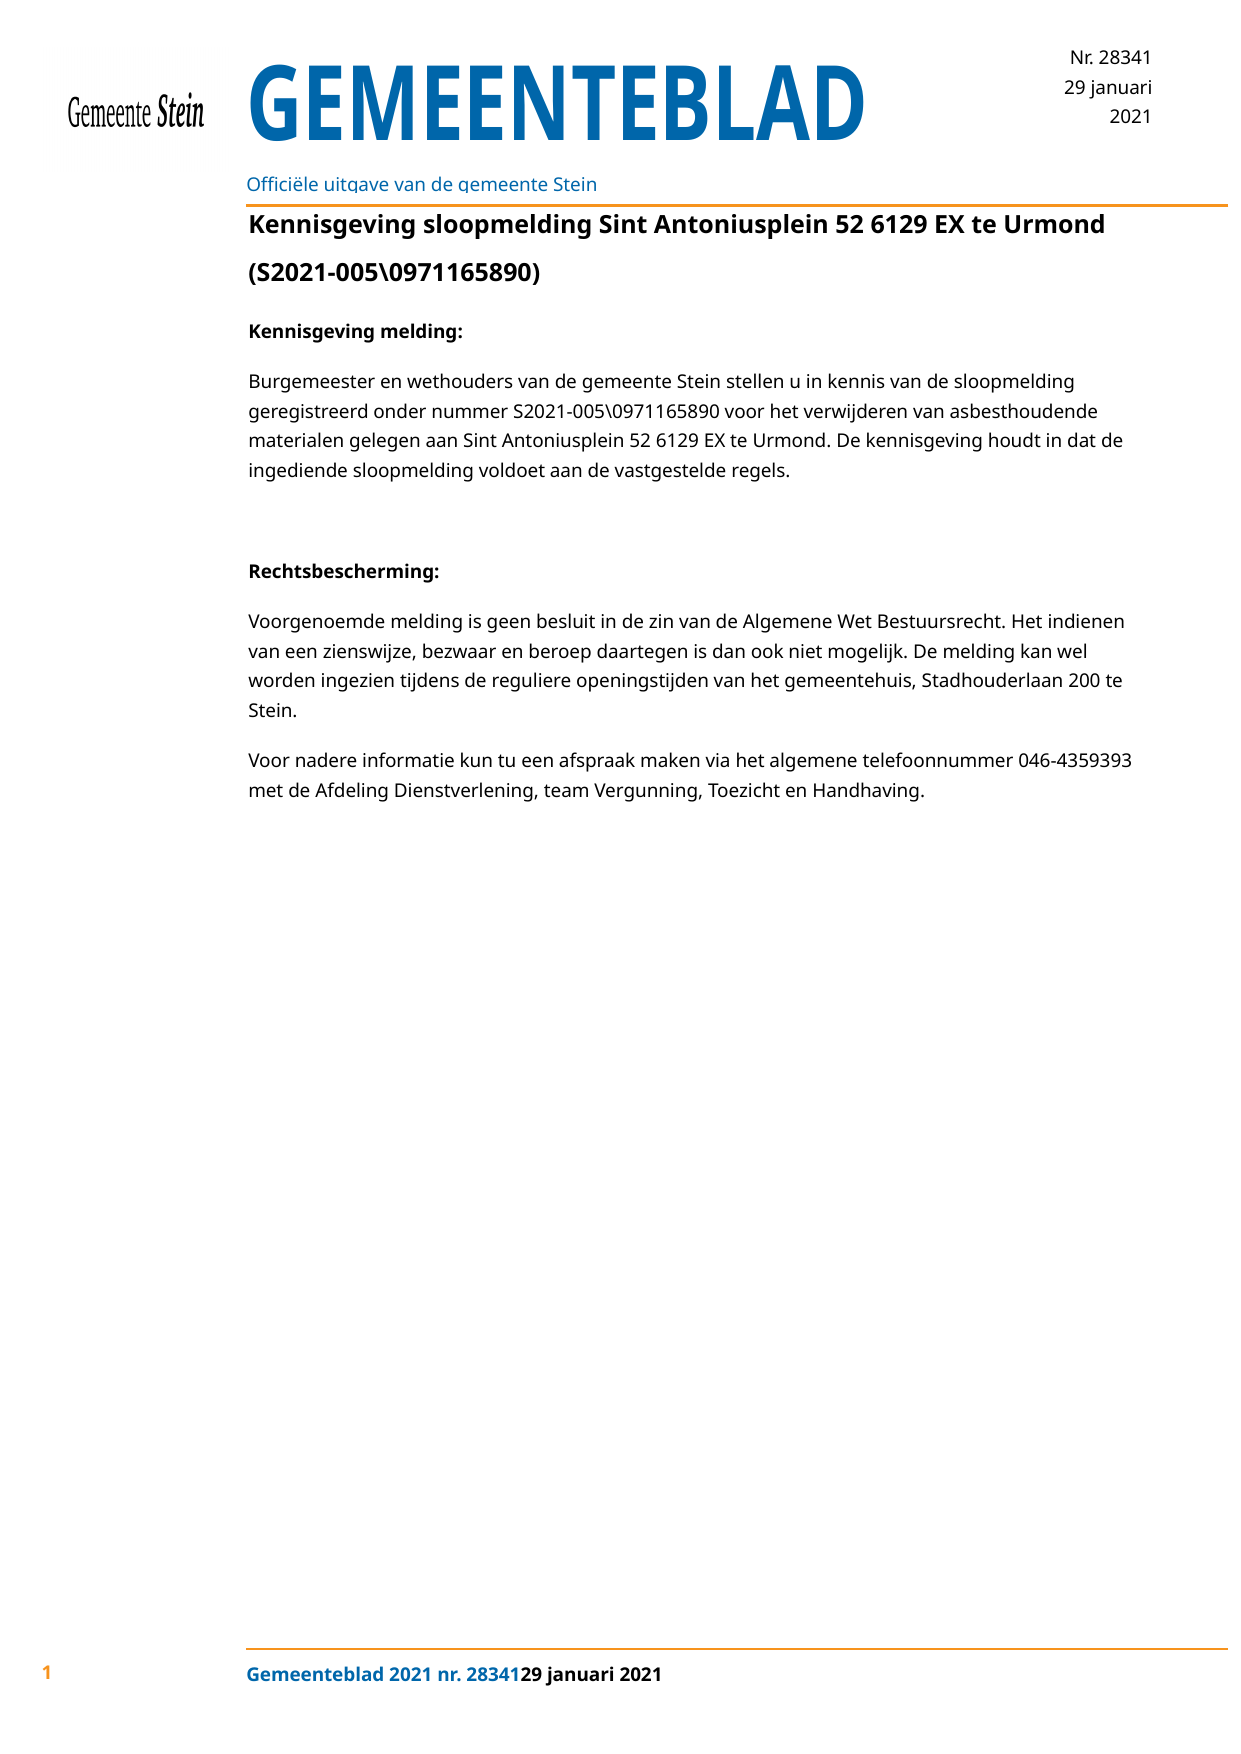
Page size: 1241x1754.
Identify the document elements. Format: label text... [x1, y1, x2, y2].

text Voor nadere informatie kun tu een afspraak maken via het algemene telefoonnummer 046-4359393 met de Afdeling Dienstverlening, team Vergunning, Toezicht en Handhaving. [248, 747, 1152, 803]
text Rechtsbescherming: [248, 558, 1152, 584]
text Burgemeester en wethouders van de gemeente Stein stellen u in kennis van de sloopmelding geregistreerd onder nummer S2021-005\0971165890 voor het verwijderen van asbesthoudende materialen gelegen aan Sint Antoniusplein 52 6129 EX te Urmond. De kennisgeving houdt in dat de ingediende sloopmelding voldoet aan de vastgestelde regels. [248, 368, 1152, 483]
text Voorgenoemde melding is geen besluit in de zin van de Algemene Wet Bestuursrecht. Het indienen van een zienswijze, bezwaar en beroep daartegen is dan ook niet mogelijk. De melding kan wel worden ingezien tijdens de reguliere openingstijden van het gemeentehuis, Stadhouderlaan 200 te Stein. [248, 608, 1152, 723]
text Kennisgeving melding: [248, 318, 1152, 344]
picture [41, 47, 231, 172]
text Kennisgeving sloopmelding Sint Antoniusplein 52 6129 EX te Urmond (S2021-005\0971165890) [248, 207, 1152, 288]
